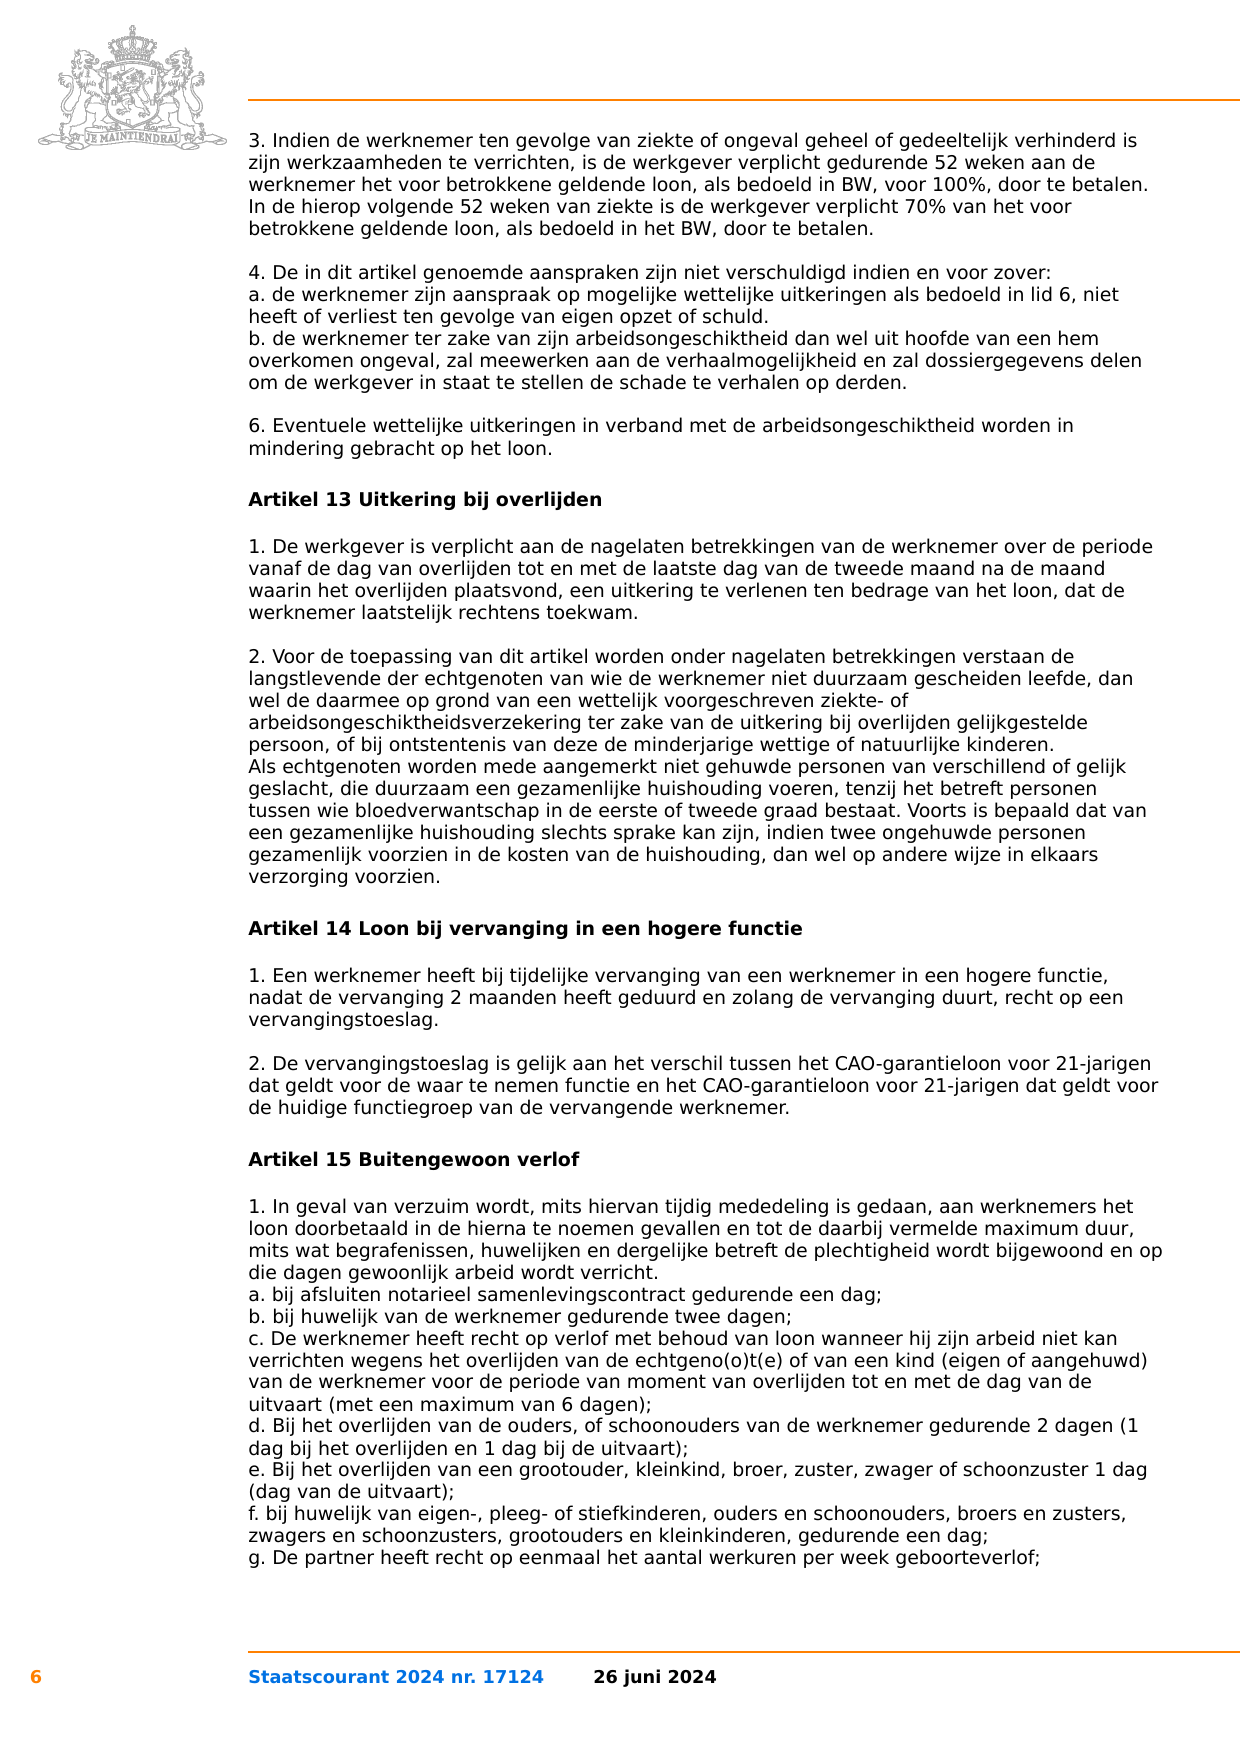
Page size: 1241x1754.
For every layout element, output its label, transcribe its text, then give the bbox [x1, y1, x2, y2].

text 1. Een werknemer heeft bij tijdelijke vervanging van een werknemer in een hogere functie, nadat de vervanging 2 maanden heeft geduurd en zolang de vervanging duurt, recht op een vervangingstoeslag. [248, 965, 1163, 1031]
text Als echtgenoten worden mede aangemerkt niet gehuwde personen van verschillend of gelijk geslacht, die duurzaam een gezamenlijke huishouding voeren, tenzij het betreft personen tussen wie bloedverwantschap in de eerste of tweede graad bestaat. Voorts is bepaald dat van een gezamenlijke huishouding slechts sprake kan zijn, indien twee ongehuwde personen gezamenlijk voorzien in de kosten van de huishouding, dan wel op andere wijze in elkaars verzorging voorzien. [248, 756, 1163, 888]
text 2. Voor de toepassing van dit artikel worden onder nagelaten betrekkingen verstaan de langstlevende der echtgenoten van wie de werknemer niet duurzaam gescheiden leefde, dan wel de daarmee op grond van een wettelijk voorgeschreven ziekte- of arbeidsongeschiktheidsverzekering ter zake van de uitkering bij overlijden gelijkgestelde persoon, of bij ontstentenis van deze de minderjarige wettige of natuurlijke kinderen. [248, 646, 1163, 756]
text a. de werknemer zijn aanspraak op mogelijke wettelijke uitkeringen als bedoeld in lid 6, niet heeft of verliest ten gevolge van eigen opzet of schuld. [248, 284, 1163, 328]
picture [38, 25, 227, 150]
text e. Bij het overlijden van een grootouder, kleinkind, broer, zuster, zwager of schoonzuster 1 dag (dag van de uitvaart); [248, 1459, 1163, 1503]
text d. Bij het overlijden van de ouders, of schoonouders van de werknemer gedurende 2 dagen (1 dag bij het overlijden en 1 dag bij de uitvaart); [248, 1415, 1163, 1459]
text a. bij afsluiten notarieel samenlevingscontract gedurende een dag; [248, 1283, 1163, 1306]
text b. bij huwelijk van de werknemer gedurende twee dagen; [248, 1306, 1163, 1327]
subtitle Artikel 13 Uitkering bij overlijden [248, 489, 1163, 511]
text 6. Eventuele wettelijke uitkeringen in verband met de arbeidsongeschiktheid worden in mindering gebracht op het loon. [248, 415, 1163, 459]
text 4. De in dit artikel genoemde aanspraken zijn niet verschuldigd indien en voor zover: [248, 262, 1163, 284]
subtitle Artikel 14 Loon bij vervanging in een hogere functie [248, 918, 1163, 940]
text b. de werknemer ter zake van zijn arbeidsongeschiktheid dan wel uit hoofde van een hem overkomen ongeval, zal meewerken aan de verhaalmogelijkheid en zal dossiergegevens delen om de werkgever in staat te stellen de schade te verhalen op derden. [248, 328, 1163, 393]
text 3. Indien de werknemer ten gevolge van ziekte of ongeval geheel of gedeeltelijk verhinderd is zijn werkzaamheden te verrichten, is de werkgever verplicht gedurende 52 weken aan de werknemer het voor betrokkene geldende loon, als bedoeld in BW, voor 100%, door te betalen. In de hierop volgende 52 weken van ziekte is de werkgever verplicht 70% van het voor betrokkene geldende loon, als bedoeld in het BW, door te betalen. [248, 130, 1163, 240]
text g. De partner heeft recht op eenmaal het aantal werkuren per week geboorteverlof; [248, 1547, 1163, 1569]
text f. bij huwelijk van eigen-, pleeg- of stiefkinderen, ouders en schoonouders, broers en zusters, zwagers en schoonzusters, grootouders en kleinkinderen, gedurende een dag; [248, 1503, 1163, 1547]
text 2. De vervangingstoeslag is gelijk aan het verschil tussen het CAO-garantieloon voor 21-jarigen dat geldt voor de waar te nemen functie en het CAO-garantieloon voor 21-jarigen dat geldt voor de huidige functiegroep van de vervangende werknemer. [248, 1053, 1163, 1119]
text c. De werknemer heeft recht op verlof met behoud van loon wanneer hij zijn arbeid niet kan verrichten wegens het overlijden van de echtgeno(o)t(e) of van een kind (eigen of aangehuwd) van de werknemer voor de periode van moment van overlijden tot en met de dag van de uitvaart (met een maximum van 6 dagen); [248, 1327, 1163, 1415]
text 1. De werkgever is verplicht aan de nagelaten betrekkingen van de werknemer over de periode vanaf de dag van overlijden tot en met de laatste dag van de tweede maand na de maand waarin het overlijden plaatsvond, een uitkering te verlenen ten bedrage van het loon, dat de werknemer laatstelijk rechtens toekwam. [248, 536, 1163, 624]
subtitle Artikel 15 Buitengewoon verlof [248, 1149, 1163, 1171]
text 1. In geval van verzuim wordt, mits hiervan tijdig mededeling is gedaan, aan werknemers het loon doorbetaald in de hierna te noemen gevallen en tot de daarbij vermelde maximum duur, mits wat begrafenissen, huwelijken en dergelijke betreft de plechtigheid wordt bijgewoond en op die dagen gewoonlijk arbeid wordt verricht. [248, 1196, 1163, 1283]
